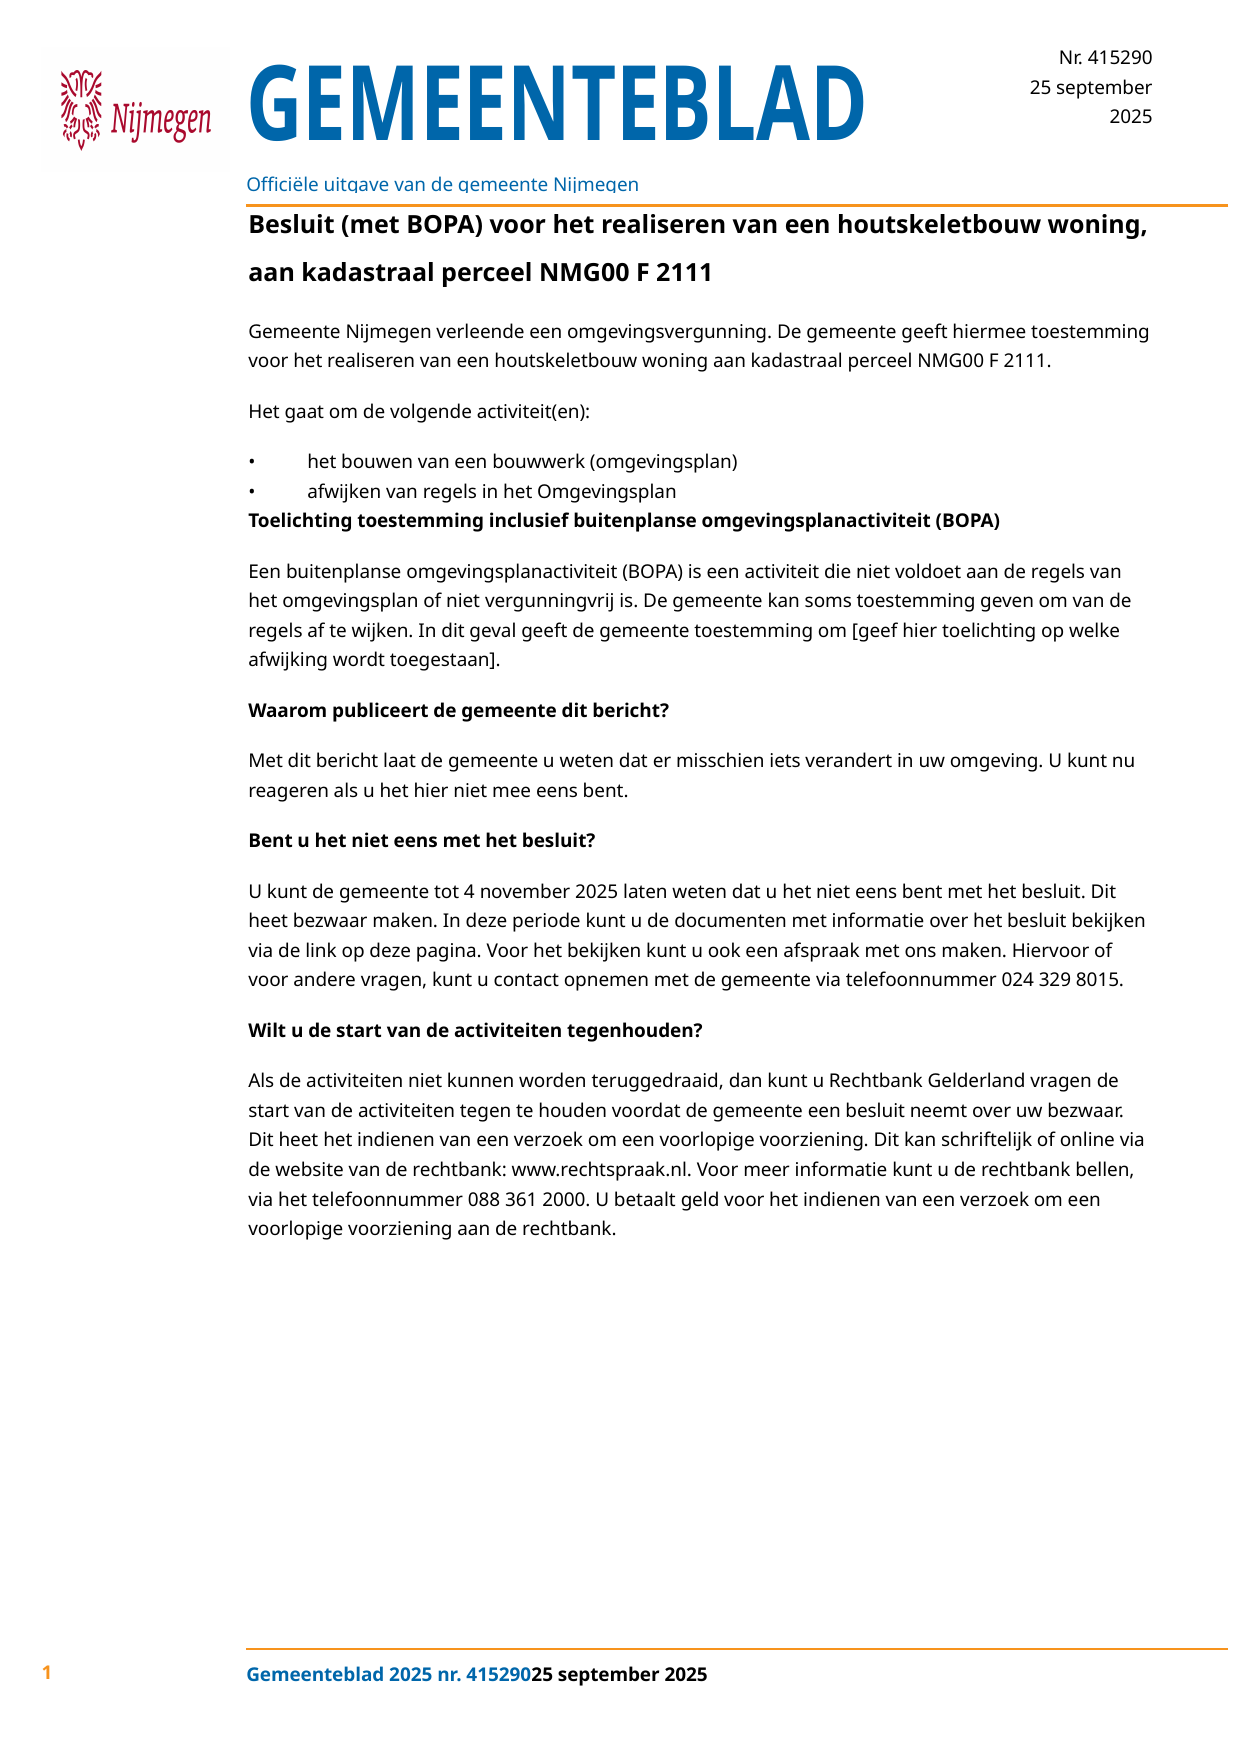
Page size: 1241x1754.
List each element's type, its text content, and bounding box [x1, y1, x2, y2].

text Besluit (met BOPA) voor het realiseren van een houtskeletbouw woning, aan kadastraal perceel NMG00 F 2111 [248, 207, 1152, 288]
text U kunt de gemeente tot 4 november 2025 laten weten dat u het niet eens bent met het besluit. Dit heet bezwaar maken. In deze periode kunt u de documenten met informatie over het besluit bekijken via de link op deze pagina. Voor het bekijken kunt u ook een afspraak met ons maken. Hiervoor of voor andere vragen, kunt u contact opnemen met de gemeente via telefoonnummer 024 329 8015. [248, 878, 1152, 992]
text Een buitenplanse omgevingsplanactiviteit (BOPA) is een activiteit die niet voldoet aan de regels van het omgevingsplan of niet vergunningvrij is. De gemeente kan soms toestemming geven om van de regels af te wijken. In dit geval geeft de gemeente toestemming om [geef hier toelichting op welke afwijking wordt toegestaan]. [248, 558, 1152, 672]
text Het gaat om de volgende activiteit(en): [248, 398, 1152, 424]
text Wilt u de start van de activiteiten tegenhouden? [248, 1017, 1152, 1043]
text Met dit bericht laat de gemeente u weten dat er misschien iets verandert in uw omgeving. U kunt nu reageren als u het hier niet mee eens bent. [248, 747, 1152, 803]
text Gemeente Nijmegen verleende een omgevingsvergunning. De gemeente geeft hiermee toestemming voor het realiseren van een houtskeletbouw woning aan kadastraal perceel NMG00 F 2111. [248, 318, 1152, 373]
list afwijken van regels in het Omgevingsplan [248, 478, 1152, 504]
text Bent u het niet eens met het besluit? [248, 827, 1152, 853]
picture [41, 47, 231, 172]
text Toelichting toestemming inclusief buitenplanse omgevingsplanactiviteit (BOPA) [248, 507, 1152, 533]
list het bouwen van een bouwwerk (omgevingsplan) [248, 448, 1152, 474]
text Als de activiteiten niet kunnen worden teruggedraaid, dan kunt u Rechtbank Gelderland vragen de start van de activiteiten tegen te houden voordat de gemeente een besluit neemt over uw bezwaar. Dit heet het indienen van een verzoek om een voorlopige voorziening. Dit kan schriftelijk of online via de website van de rechtbank: www.rechtspraak.nl. Voor meer informatie kunt u de rechtbank bellen, via het telefoonnummer 088 361 2000. U betaalt geld voor het indienen van een verzoek om een voorlopige voorziening aan de rechtbank. [248, 1067, 1152, 1241]
text Waarom publiceert de gemeente dit bericht? [248, 697, 1152, 723]
